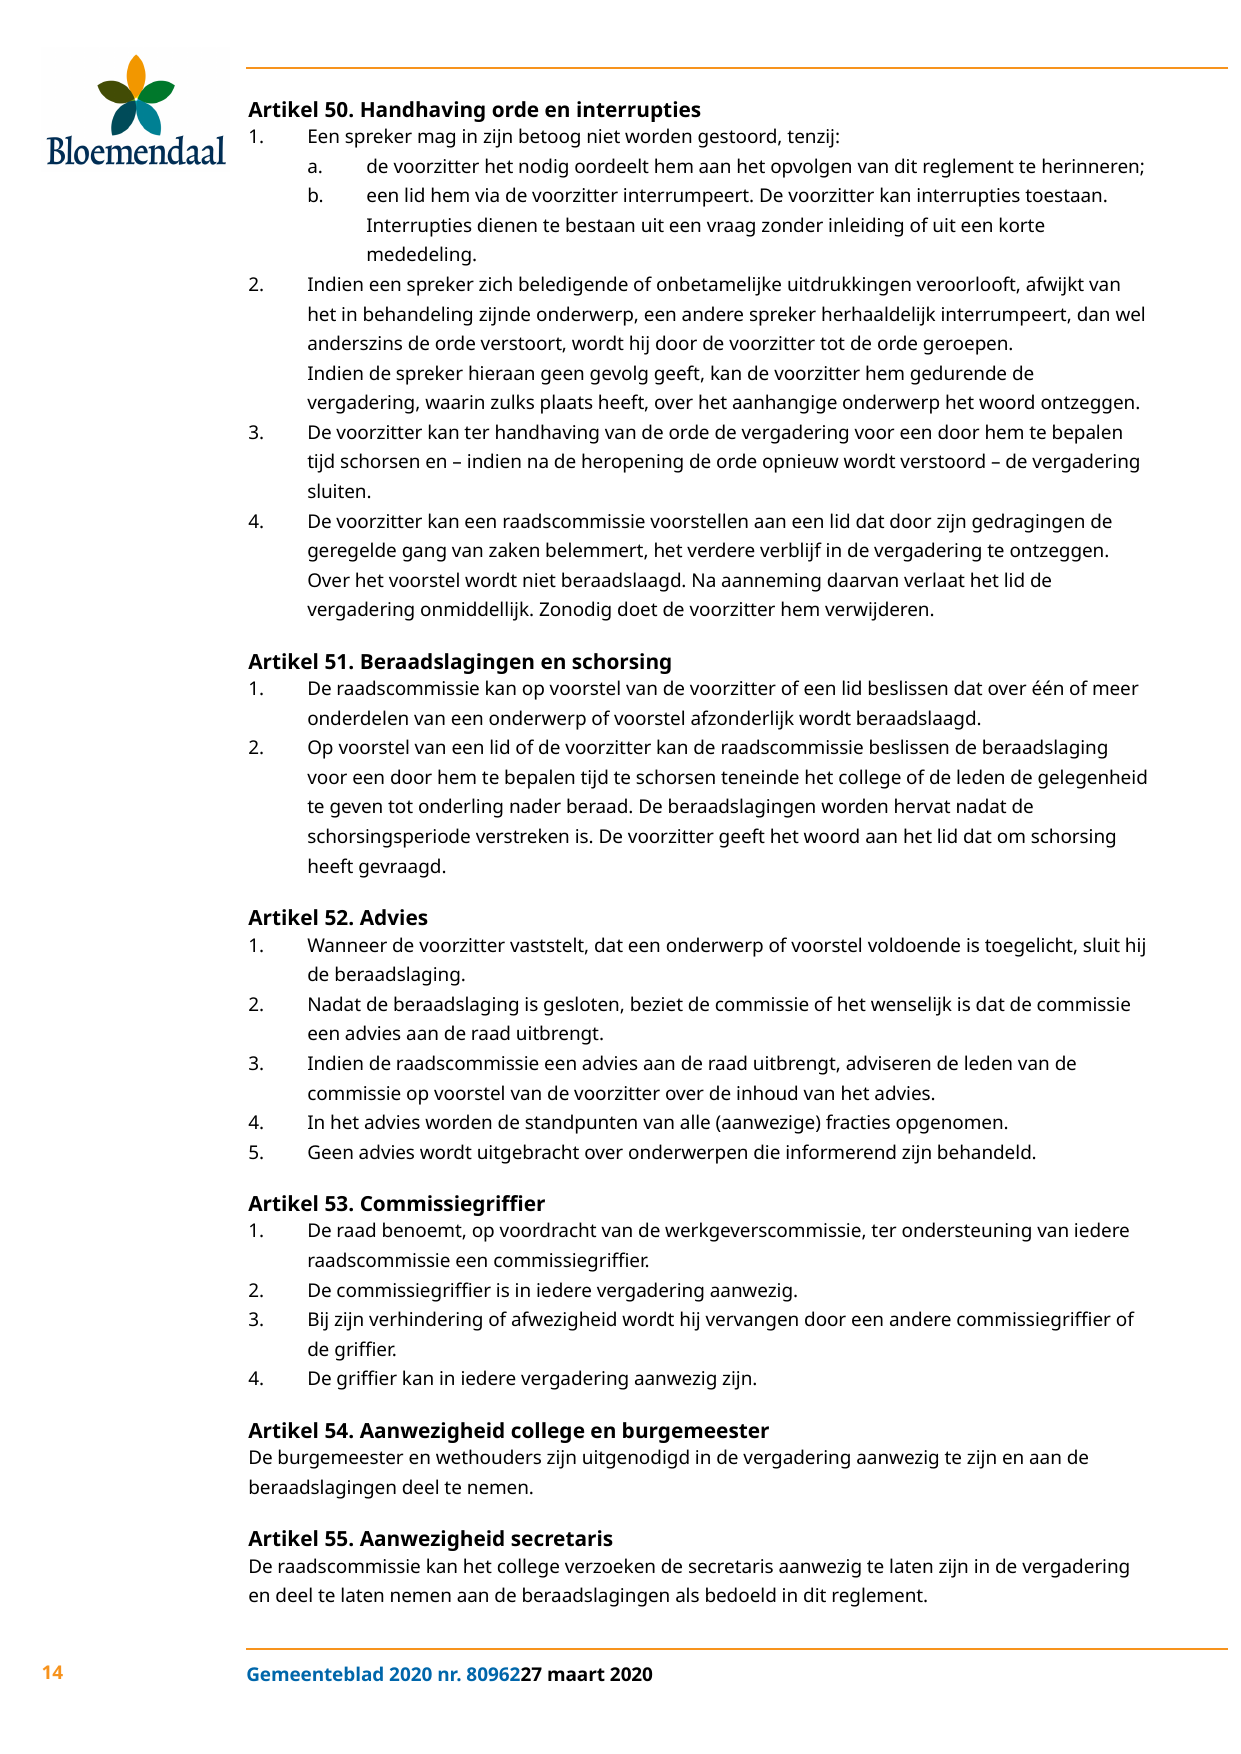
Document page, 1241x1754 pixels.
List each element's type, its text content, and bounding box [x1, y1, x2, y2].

text Artikel 50. Handhaving orde en interrupties [248, 95, 1152, 123]
text Artikel 54. Aanwezigheid college en burgemeester [248, 1416, 1152, 1444]
list Een spreker mag in zijn betoog niet worden gestoord, tenzij: [248, 123, 1152, 149]
list De commissiegriffier is in iedere vergadering aanwezig. [248, 1277, 1152, 1303]
list De voorzitter kan een raadscommissie voorstellen aan een lid dat door zijn gedragingen de geregelde gang van zaken belemmert, het verdere verblijf in de vergadering te ontzeggen. Over het voorstel wordt niet beraadslaagd. Na aanneming daarvan verlaat het lid de vergadering onmiddellijk. Zonodig doet de voorzitter hem verwijderen. [248, 508, 1152, 622]
text Artikel 52. Advies [248, 903, 1152, 932]
list De voorzitter kan ter handhaving van de orde de vergadering voor een door hem te bepalen tijd schorsen en – indien na de heropening de orde opnieuw wordt verstoord – de vergadering sluiten. [248, 419, 1152, 504]
list De raadscommissie kan op voorstel van de voorzitter of een lid beslissen dat over één of meer onderdelen van een onderwerp of voorstel afzonderlijk wordt beraadslaagd. [248, 675, 1152, 731]
list Nadat de beraadslaging is gesloten, beziet de commissie of het wenselijk is dat de commissie een advies aan de raad uitbrengt. [248, 991, 1152, 1046]
list Geen advies wordt uitgebracht over onderwerpen die informerend zijn behandeld. [248, 1139, 1152, 1164]
list Wanneer de voorzitter vaststelt, dat een onderwerp of voorstel voldoende is toegelicht, sluit hij de beraadslaging. [248, 932, 1152, 987]
text De raadscommissie kan het college verzoeken de secretaris aanwezig te laten zijn in de vergadering en deel te laten nemen aan de beraadslagingen als bedoeld in dit reglement. [248, 1553, 1152, 1608]
list De raad benoemt, op voordracht van de werkgeverscommissie, ter ondersteuning van iedere raadscommissie een commissiegriffier. [248, 1218, 1152, 1273]
list De griffier kan in iedere vergadering aanwezig zijn. [248, 1366, 1152, 1391]
list Indien een spreker zich beledigende of onbetamelijke uitdrukkingen veroorlooft, afwijkt van het in behandeling zijnde onderwerp, een andere spreker herhaaldelijk interrumpeert, dan wel anderszins de orde verstoort, wordt hij door de voorzitter tot de orde geroepen. [248, 271, 1152, 356]
list de voorzitter het nodig oordeelt hem aan het opvolgen van dit reglement te herinneren; [307, 153, 1152, 178]
list Bij zijn verhindering of afwezigheid wordt hij vervangen door een andere commissiegriffier of de griffier. [248, 1306, 1152, 1362]
list In het advies worden de standpunten van alle (aanwezige) fracties opgenomen. [248, 1109, 1152, 1135]
list Op voorstel van een lid of de voorzitter kan de raadscommissie beslissen de beraadslaging voor een door hem te bepalen tijd te schorsen teneinde het college of de leden de gelegenheid te geven tot onderling nader beraad. De beraadslagingen worden hervat nadat de schorsingsperiode verstreken is. De voorzitter geeft het woord aan het lid dat om schorsing heeft gevraagd. [248, 734, 1152, 879]
text Artikel 51. Beraadslagingen en schorsing [248, 647, 1152, 675]
text De burgemeester en wethouders zijn uitgenodigd in de vergadering aanwezig te zijn en aan de beraadslagingen deel te nemen. [248, 1444, 1152, 1500]
text Artikel 55. Aanwezigheid secretaris [248, 1524, 1152, 1553]
picture [41, 47, 231, 172]
list Indien de spreker hieraan geen gevolg geeft, kan de voorzitter hem gedurende de vergadering, waarin zulks plaats heeft, over het aanhangige onderwerp het woord ontzeggen. [248, 360, 1152, 415]
text Artikel 53. Commissiegriffier [248, 1189, 1152, 1218]
list een lid hem via de voorzitter interrumpeert. De voorzitter kan interrupties toestaan. Interrupties dienen te bestaan uit een vraag zonder inleiding of uit een korte mededeling. [307, 182, 1152, 267]
list Indien de raadscommissie een advies aan de raad uitbrengt, adviseren de leden van de commissie op voorstel van de voorzitter over de inhoud van het advies. [248, 1050, 1152, 1105]
